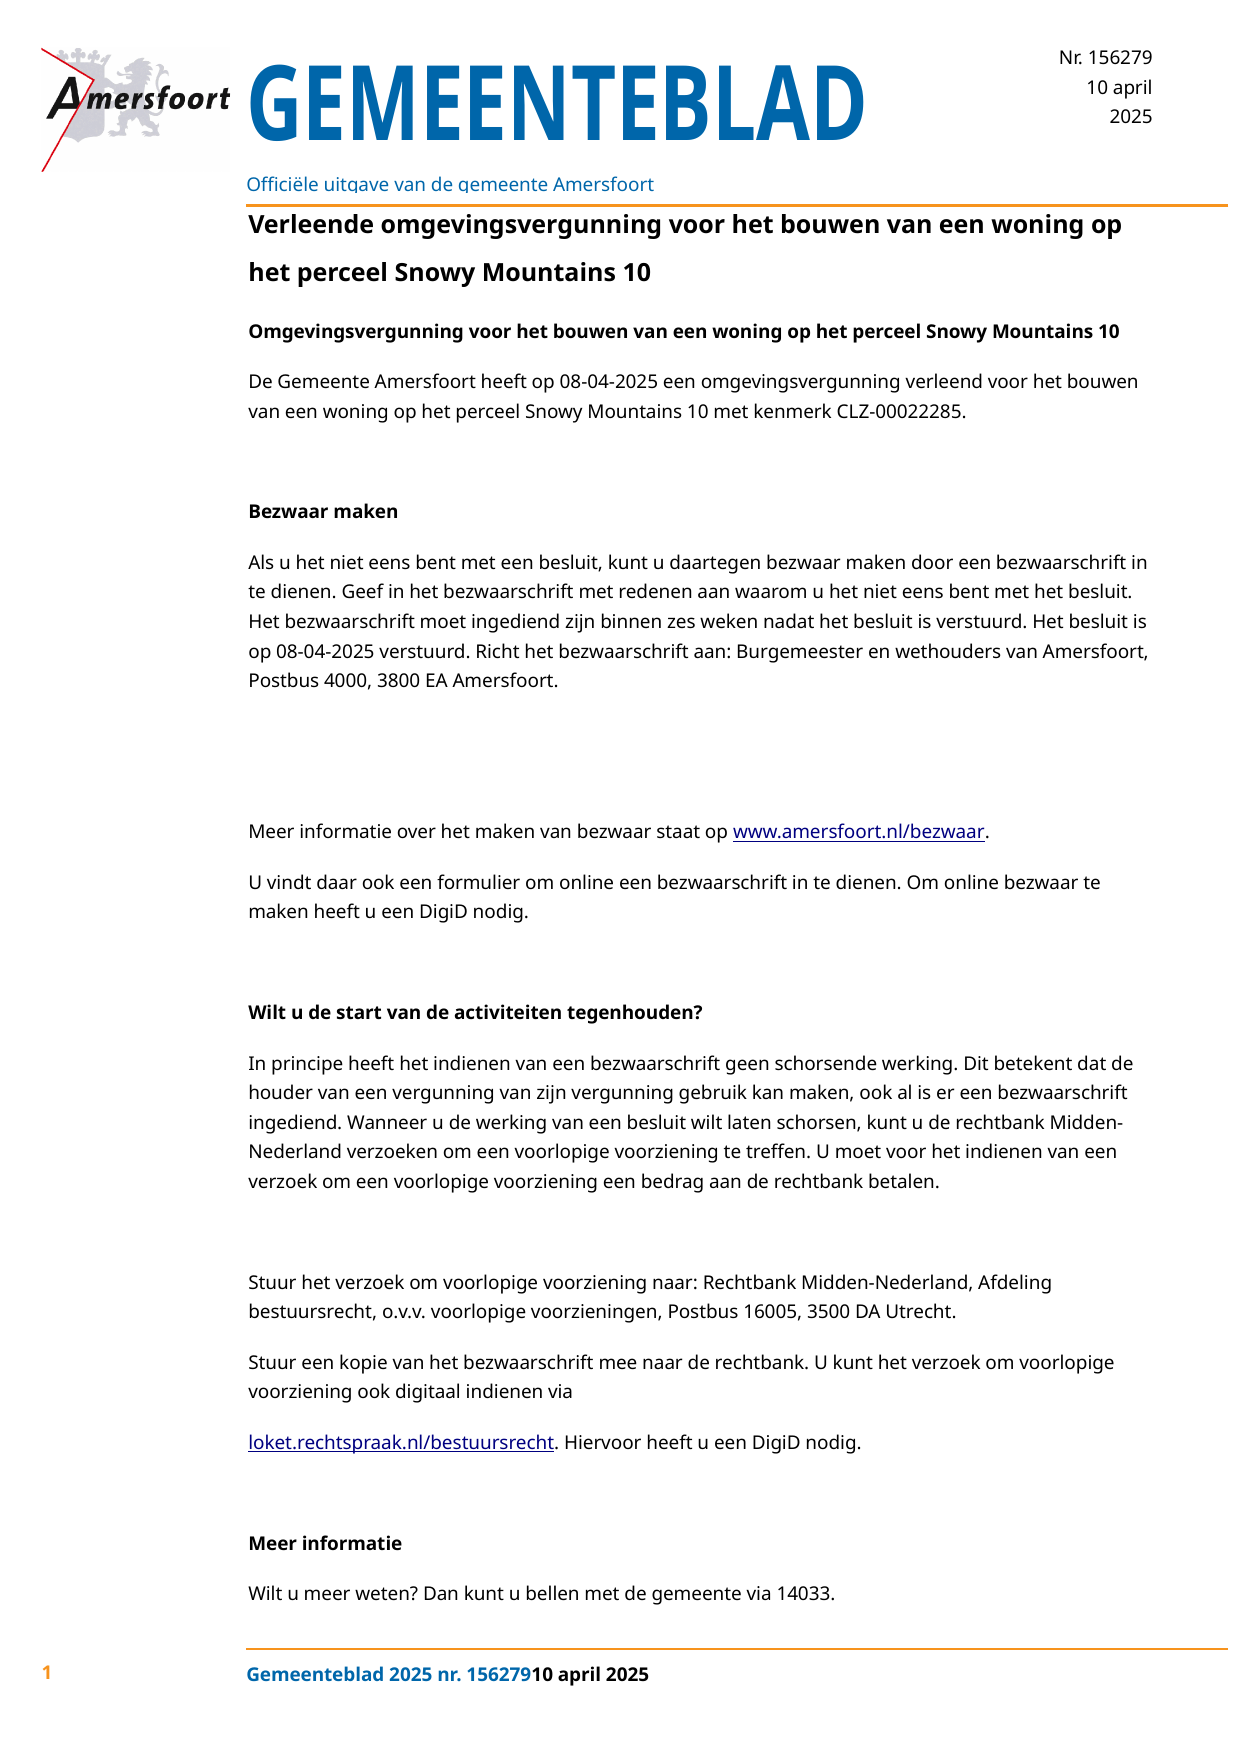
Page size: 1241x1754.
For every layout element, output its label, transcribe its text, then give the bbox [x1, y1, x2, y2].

text Stuur een kopie van het bezwaarschrift mee naar de rechtbank. U kunt het verzoek om voorlopige voorziening ook digitaal indienen via [248, 1349, 1152, 1404]
text Wilt u de start van de activiteiten tegenhouden? [248, 999, 1152, 1025]
text Wilt u meer weten? Dan kunt u bellen met de gemeente via 14033. [248, 1580, 1152, 1606]
text In principe heeft het indienen van een bezwaarschrift geen schorsende werking. Dit betekent dat de houder van een vergunning van zijn vergunning gebruik kan maken, ook al is er een bezwaarschrift ingediend. Wanneer u de werking van een besluit wilt laten schorsen, kunt u de rechtbank Midden-Nederland verzoeken om een voorlopige voorziening te treffen. U moet voor het indienen van een verzoek om een voorlopige voorziening een bedrag aan de rechtbank betalen. [248, 1050, 1152, 1194]
text U vindt daar ook een formulier om online een bezwaarschrift in te dienen. Om online bezwaar te maken heeft u een DigiD nodig. [248, 869, 1152, 924]
text De Gemeente Amersfoort heeft op 08-04-2025 een omgevingsvergunning verleend voor het bouwen van een woning op het perceel Snowy Mountains 10 met kenmerk CLZ-00022285. [248, 368, 1152, 424]
text Stuur het verzoek om voorlopige voorziening naar: Rechtbank Midden-Nederland, Afdeling bestuursrecht, o.v.v. voorlopige voorzieningen, Postbus 16005, 3500 DA Utrecht. [248, 1269, 1152, 1324]
picture [41, 47, 231, 172]
text Meer informatie over het maken van bezwaar staat op www.amersfoort.nl/bezwaar. [248, 819, 1152, 844]
text Meer informatie [248, 1530, 1152, 1556]
text Omgevingsvergunning voor het bouwen van een woning op het perceel Snowy Mountains 10 [248, 318, 1152, 344]
text Bezwaar maken [248, 499, 1152, 524]
text Verleende omgevingsvergunning voor het bouwen van een woning op het perceel Snowy Mountains 10 [248, 207, 1152, 288]
text loket.rechtspraak.nl/bestuursrecht. Hiervoor heeft u een DigiD nodig. [248, 1429, 1152, 1455]
text Als u het niet eens bent met een besluit, kunt u daartegen bezwaar maken door een bezwaarschrift in te dienen. Geef in het bezwaarschrift met redenen aan waarom u het niet eens bent met het besluit. Het bezwaarschrift moet ingediend zijn binnen zes weken nadat het besluit is verstuurd. Het besluit is op 08-04-2025 verstuurd. Richt het bezwaarschrift aan: Burgemeester en wethouders van Amersfoort, Postbus 4000, 3800 EA Amersfoort. [248, 549, 1152, 693]
